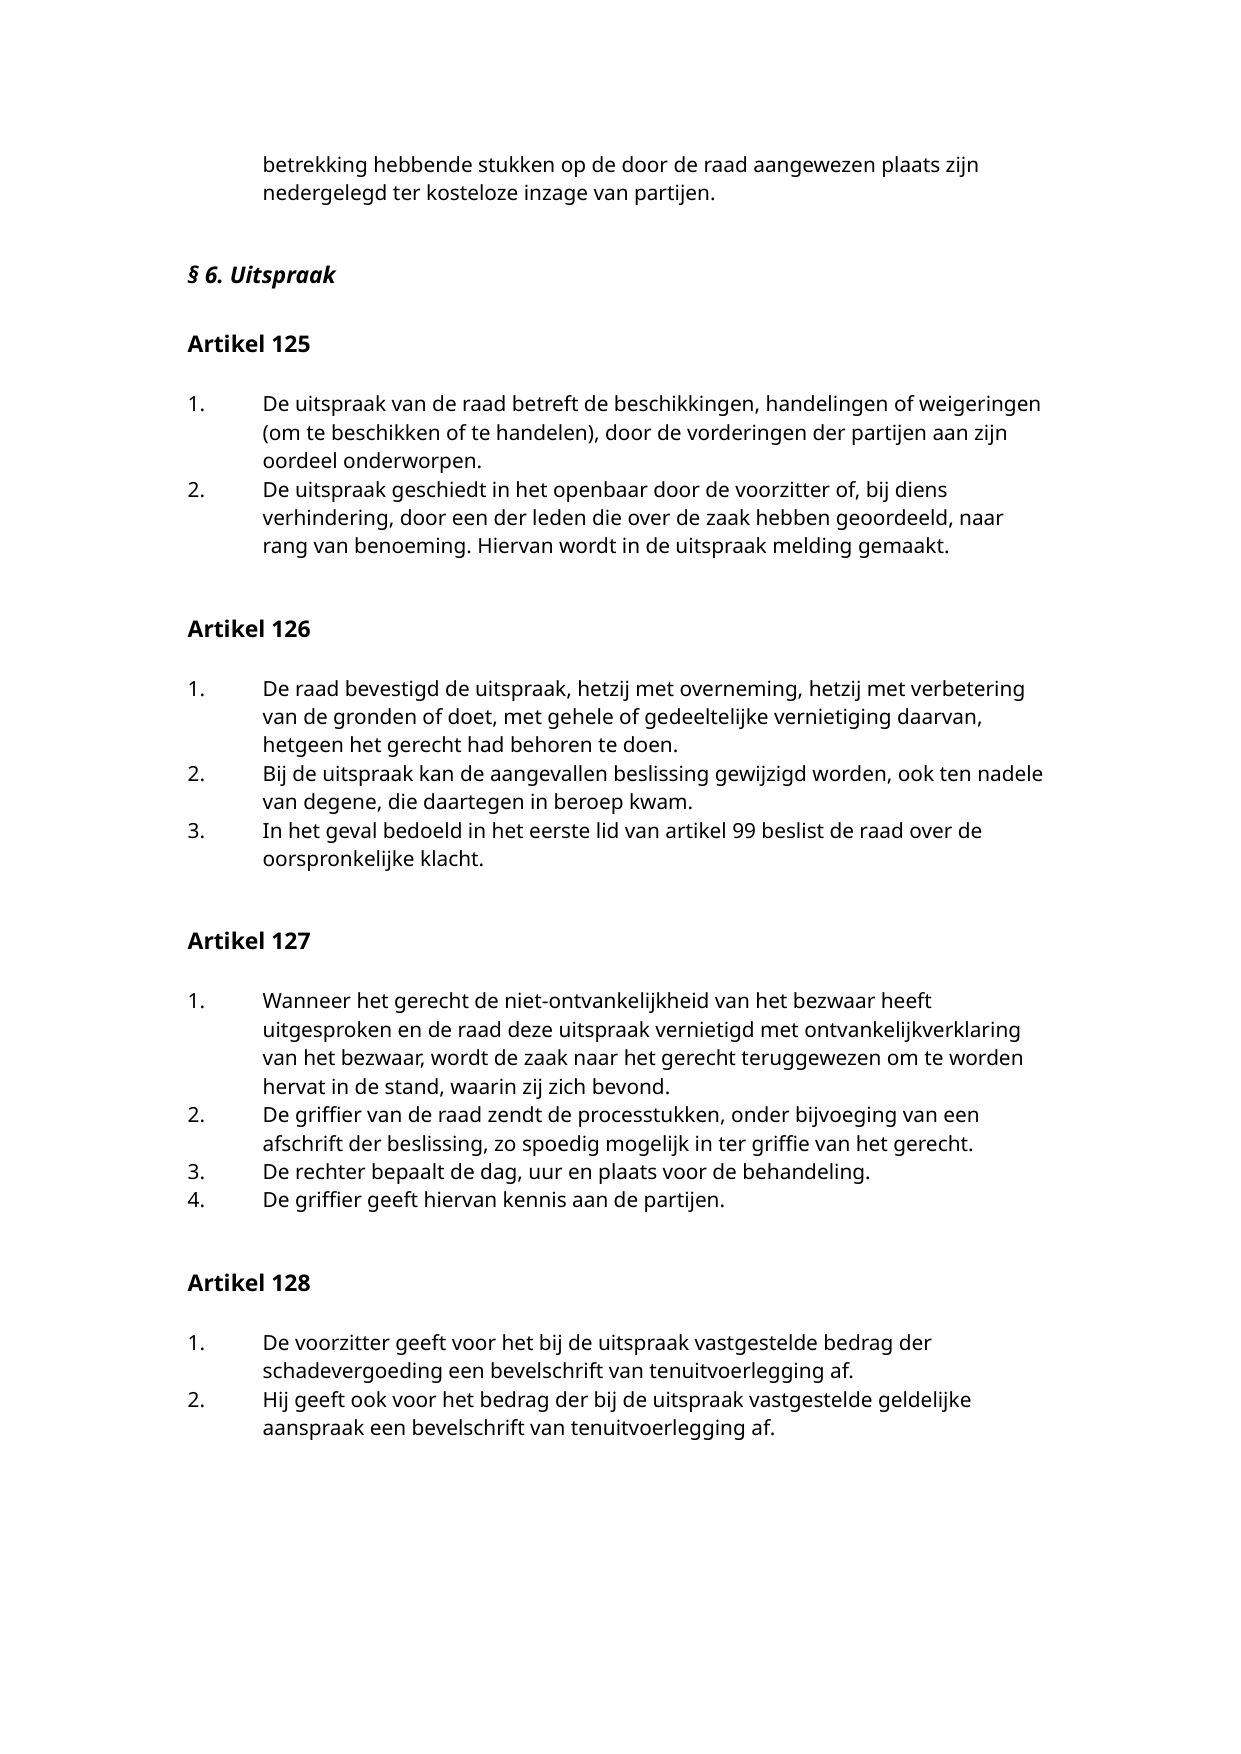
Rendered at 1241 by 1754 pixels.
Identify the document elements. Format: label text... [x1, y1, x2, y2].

subtitle Artikel 125 [187, 328, 1053, 359]
list De voorzitter geeft voor het bij de uitspraak vastgestelde bedrag der schadevergoeding een bevelschrift van tenuitvoerlegging af. [187, 1328, 1053, 1385]
subtitle Artikel 127 [187, 925, 1053, 957]
subtitle Artikel 128 [187, 1267, 1053, 1298]
list Hij geeft ook voor het bedrag der bij de uitspraak vastgestelde geldelijke aanspraak een bevelschrift van tenuitvoerlegging af. [187, 1385, 1053, 1442]
list De uitspraak geschiedt in het openbaar door de voorzitter of, bij diens verhindering, door een der leden die over de zaak hebben geoordeeld, naar rang van benoeming. Hiervan wordt in de uitspraak melding gemaakt. [187, 475, 1053, 560]
list De rechter bepaalt de dag, uur en plaats voor de behandeling. [187, 1157, 1053, 1186]
subtitle § 6. Uitspraak [187, 259, 1053, 291]
list Bij de uitspraak kan de aangevallen beslissing gewijzigd worden, ook ten nadele van degene, die daartegen in beroep kwam. [187, 759, 1053, 816]
list De griffier van de raad zendt de processtukken, onder bijvoeging van een afschrift der beslissing, zo spoedig mogelijk in ter griffie van het gerecht. [187, 1100, 1053, 1157]
list De uitspraak van de raad betreft de beschikkingen, handelingen of weigeringen (om te beschikken of te handelen), door de vorderingen der partijen aan zijn oordeel onderworpen. [187, 389, 1053, 475]
subtitle Artikel 126 [187, 612, 1053, 644]
list De raad bevestigd de uitspraak, hetzij met overneming, hetzij met verbetering van de gronden of doet, met gehele of gedeeltelijke vernietiging daarvan, hetgeen het gerecht had behoren te doen. [187, 674, 1053, 759]
list In het geval bedoeld in het eerste lid van artikel 99 beslist de raad over de oorspronkelijke klacht. [187, 816, 1053, 873]
list De griffier geeft hiervan kennis aan de partijen. [187, 1186, 1053, 1214]
list Wanneer het gerecht de niet-ontvankelijkheid van het bezwaar heeft uitgesproken en de raad deze uitspraak vernietigd met ontvankelijkverklaring van het bezwaar, wordt de zaak naar het gerecht teruggewezen om te worden hervat in de stand, waarin zij zich bevond. [187, 987, 1053, 1100]
list betrekking hebbende stukken op de door de raad aangewezen plaats zijn nedergelegd ter kosteloze inzage van partijen. [187, 150, 1053, 207]
